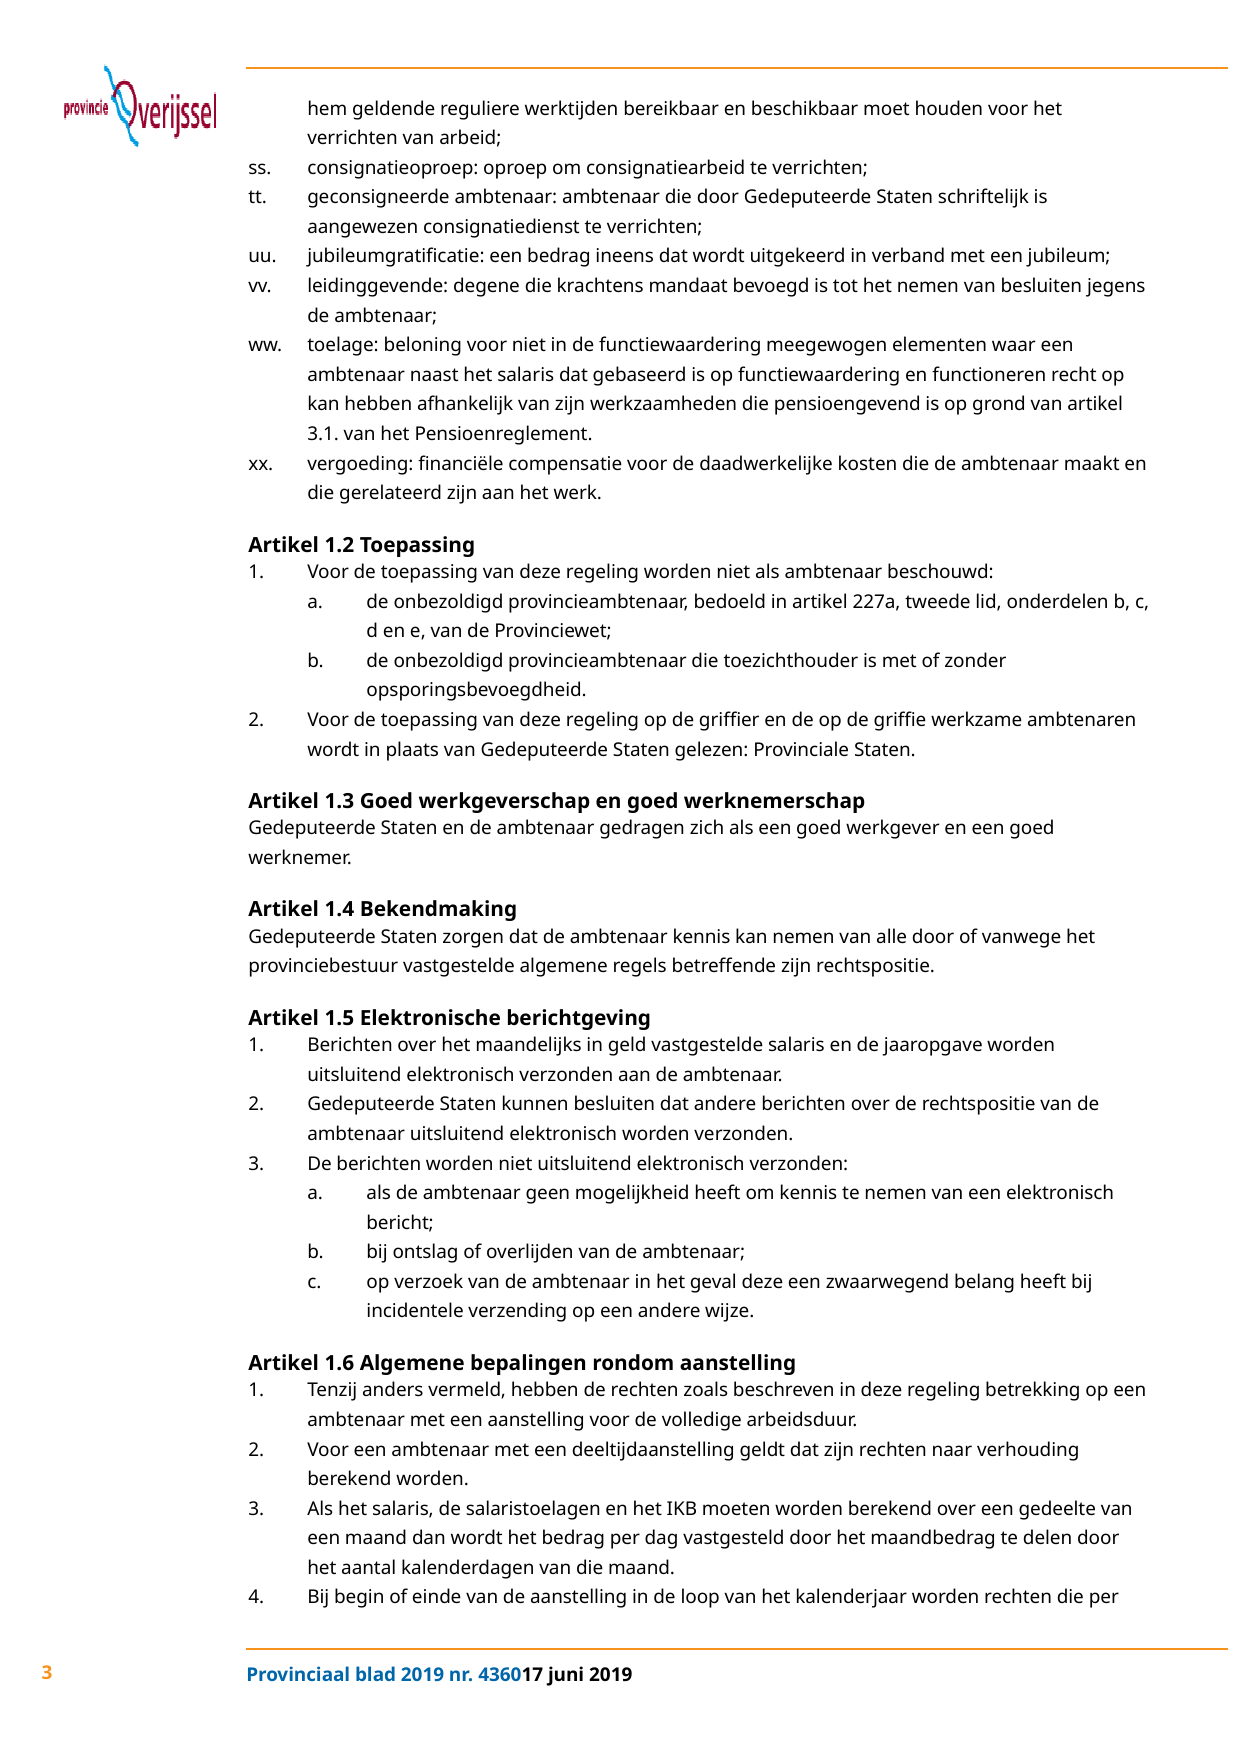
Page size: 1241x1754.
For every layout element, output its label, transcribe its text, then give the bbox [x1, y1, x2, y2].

text Artikel 1.3 Goed werkgeverschap en goed werknemerschap [248, 786, 1152, 814]
list Tenzij anders vermeld, hebben de rechten zoals beschreven in deze regeling betrekking op een ambtenaar met een aanstelling voor de volledige arbeidsduur. [248, 1377, 1152, 1432]
list Gedeputeerde Staten kunnen besluiten dat andere berichten over de rechtspositie van de ambtenaar uitsluitend elektronisch worden verzonden. [248, 1091, 1152, 1146]
text Gedeputeerde Staten en de ambtenaar gedragen zich als een goed werkgever en een goed werknemer. [248, 814, 1152, 870]
list jubileumgratificatie: een bedrag ineens dat wordt uitgekeerd in verband met een jubileum; [248, 243, 1152, 268]
text Gedeputeerde Staten zorgen dat de ambtenaar kennis kan nemen van alle door of vanwege het provinciebestuur vastgestelde algemene regels betreffende zijn rechtspositie. [248, 923, 1152, 978]
list Als het salaris, de salaristoelagen en het IKB moeten worden berekend over een gedeelte van een maand dan wordt het bedrag per dag vastgesteld door het maandbedrag te delen door het aantal kalenderdagen van die maand. [248, 1495, 1152, 1580]
list de onbezoldigd provincieambtenaar, bedoeld in artikel 227a, tweede lid, onderdelen b, c, d en e, van de Provinciewet; [307, 588, 1152, 643]
list vergoeding: financiële compensatie voor de daadwerkelijke kosten die de ambtenaar maakt en die gerelateerd zijn aan het werk. [248, 450, 1152, 505]
list bij ontslag of overlijden van de ambtenaar; [307, 1238, 1152, 1264]
list leidinggevende: degene die krachtens mandaat bevoegd is tot het nemen van besluiten jegens de ambtenaar; [248, 272, 1152, 328]
list geconsigneerde ambtenaar: ambtenaar die door Gedeputeerde Staten schriftelijk is aangewezen consignatiedienst te verrichten; [248, 183, 1152, 239]
list hem geldende reguliere werktijden bereikbaar en beschikbaar moet houden voor het verrichten van arbeid; [248, 95, 1152, 150]
text Artikel 1.2 Toepassing [248, 530, 1152, 558]
list Voor een ambtenaar met een deeltijdaanstelling geldt dat zijn rechten naar verhouding berekend worden. [248, 1436, 1152, 1491]
list Voor de toepassing van deze regeling op de griffier en de op de griffie werkzame ambtenaren wordt in plaats van Gedeputeerde Staten gelezen: Provinciale Staten. [248, 706, 1152, 761]
list als de ambtenaar geen mogelijkheid heeft om kennis te nemen van een elektronisch bericht; [307, 1179, 1152, 1235]
list op verzoek van de ambtenaar in het geval deze een zwaarwegend belang heeft bij incidentele verzending op een andere wijze. [307, 1268, 1152, 1323]
list De berichten worden niet uitsluitend elektronisch verzonden: [248, 1150, 1152, 1176]
list Bij begin of einde van de aanstelling in de loop van het kalenderjaar worden rechten die per [248, 1584, 1152, 1609]
text Artikel 1.4 Bekendmaking [248, 894, 1152, 923]
text Artikel 1.5 Elektronische berichtgeving [248, 1003, 1152, 1031]
list consignatieoproep: oproep om consignatiearbeid te verrichten; [248, 154, 1152, 180]
picture [41, 47, 231, 172]
list toelage: beloning voor niet in de functiewaardering meegewogen elementen waar een ambtenaar naast het salaris dat gebaseerd is op functiewaardering en functioneren recht op kan hebben afhankelijk van zijn werkzaamheden die pensioengevend is op grond van artikel 3.1. van het Pensioenreglement. [248, 331, 1152, 446]
list Voor de toepassing van deze regeling worden niet als ambtenaar beschouwd: [248, 558, 1152, 584]
list de onbezoldigd provincieambtenaar die toezichthouder is met of zonder opsporingsbevoegdheid. [307, 647, 1152, 702]
list Berichten over het maandelijks in geld vastgestelde salaris en de jaaropgave worden uitsluitend elektronisch verzonden aan de ambtenaar. [248, 1031, 1152, 1087]
text Artikel 1.6 Algemene bepalingen rondom aanstelling [248, 1348, 1152, 1377]
